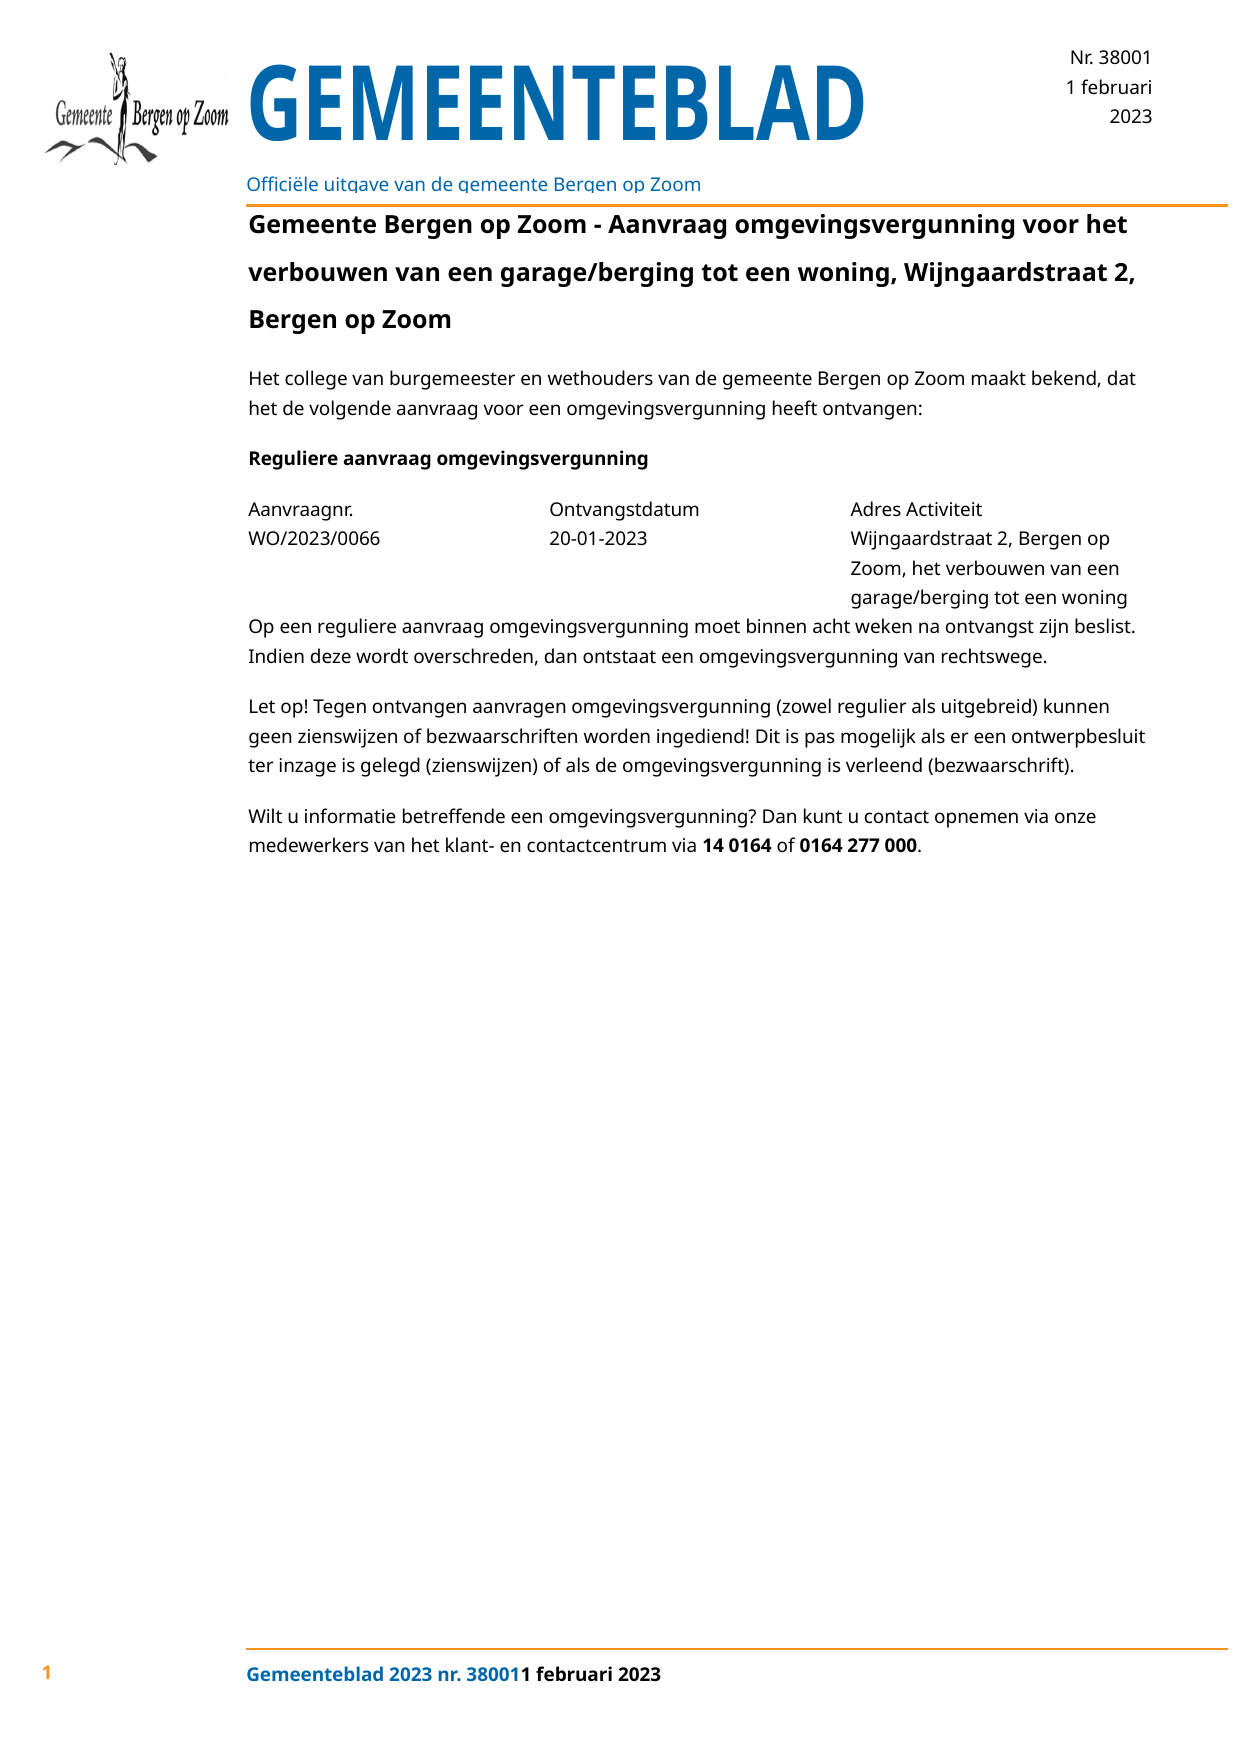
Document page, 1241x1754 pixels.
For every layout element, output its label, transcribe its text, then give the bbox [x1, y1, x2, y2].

text Gemeente Bergen op Zoom - Aanvraag omgevingsvergunning voor het verbouwen van een garage/berging tot een woning, Wijngaardstraat 2, Bergen op Zoom [248, 207, 1152, 336]
text Op een reguliere aanvraag omgevingsvergunning moet binnen acht weken na ontvangst zijn beslist. Indien deze wordt overschreden, dan ontstaat een omgevingsvergunning van rechtswege. [248, 613, 1152, 668]
table_header Wijngaardstraat 2, Bergen op Zoom, het verbouwen van een garage/berging tot een woning [850, 525, 1152, 610]
table_header 20-01-2023 [549, 525, 850, 610]
text Reguliere aanvraag omgevingsvergunning [248, 446, 1152, 471]
table_header Adres Activiteit [850, 496, 1152, 522]
text Let op! Tegen ontvangen aanvragen omgevingsvergunning (zowel regulier als uitgebreid) kunnen geen zienswijzen of bezwaarschriften worden ingediend! Dit is pas mogelijk als er een ontwerpbesluit ter inzage is gelegd (zienswijzen) of als de omgevingsvergunning is verleend (bezwaarschrift). [248, 693, 1152, 778]
table_header WO/2023/0066 [248, 525, 549, 610]
table_header Ontvangstdatum [549, 496, 850, 522]
text Het college van burgemeester en wethouders van de gemeente Bergen op Zoom maakt bekend, dat het de volgende aanvraag voor een omgevingsvergunning heeft ontvangen: [248, 366, 1152, 421]
text Wilt u informatie betreffende een omgevingsvergunning? Dan kunt u contact opnemen via onze medewerkers van het klant- en contactcentrum via 14 0164 of 0164 277 000. [248, 803, 1152, 858]
table_header Aanvraagnr. [248, 496, 549, 522]
picture [41, 47, 231, 172]
